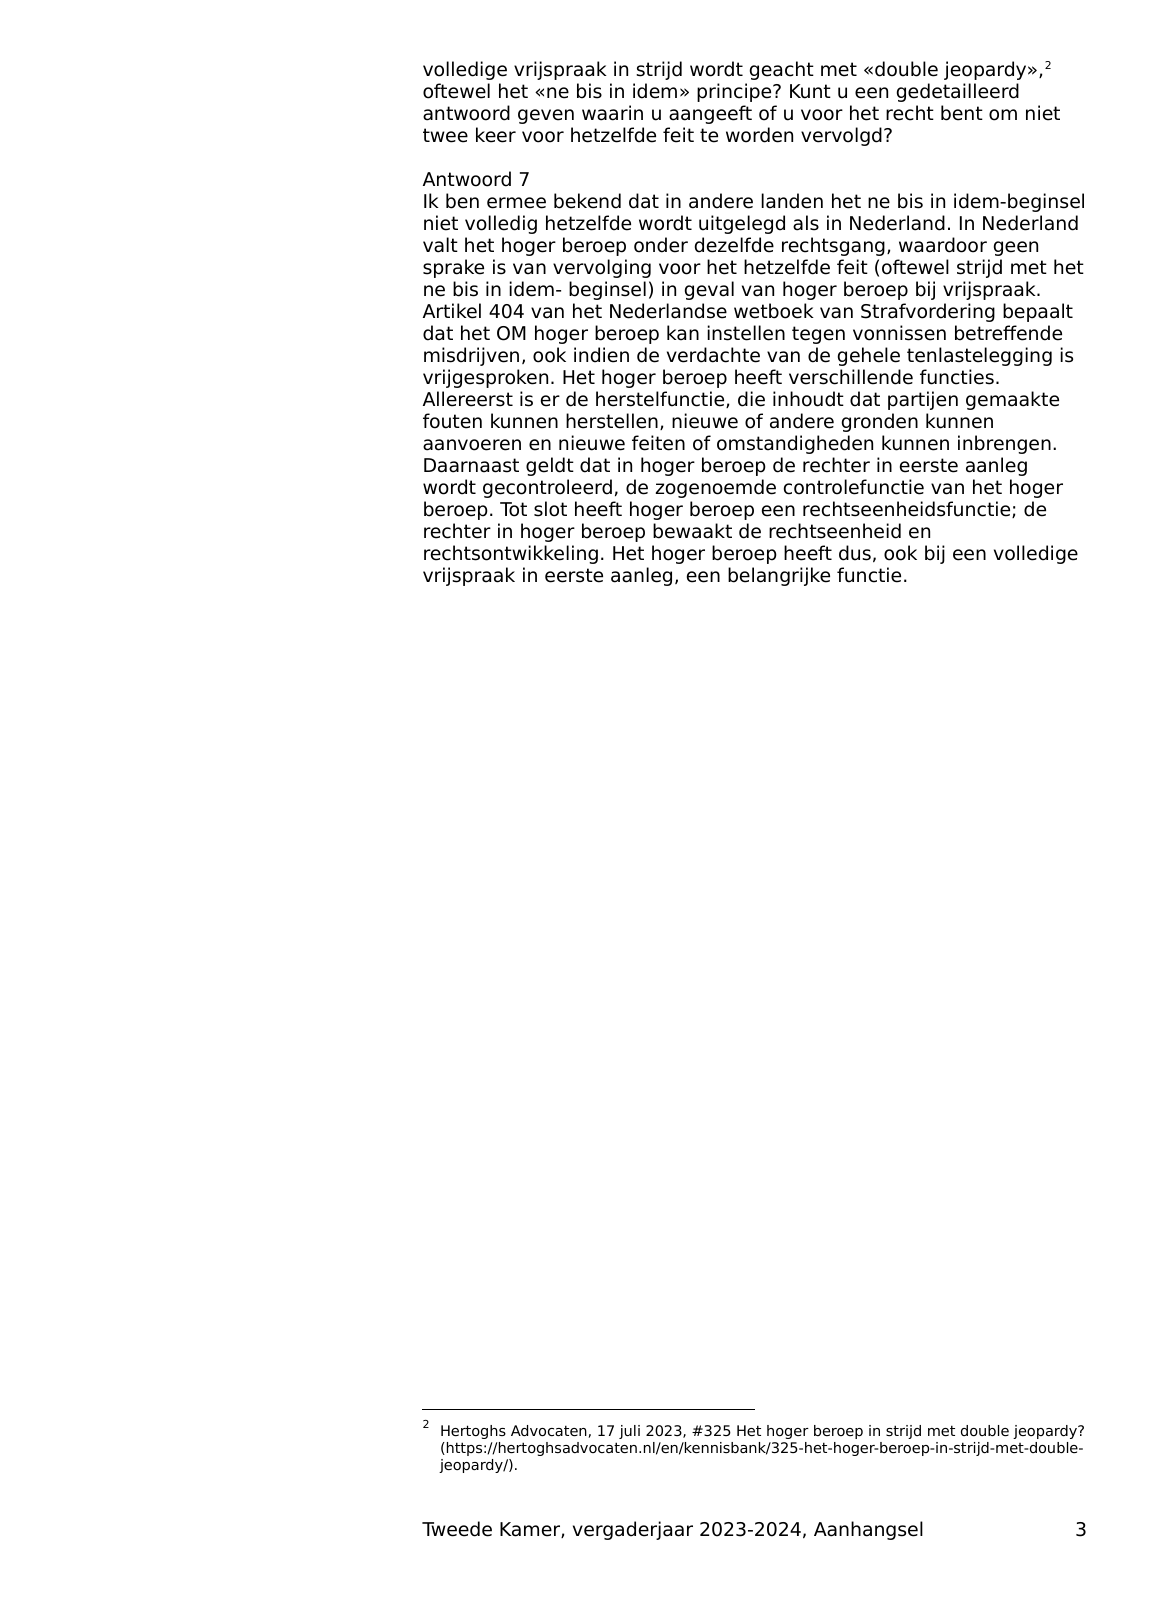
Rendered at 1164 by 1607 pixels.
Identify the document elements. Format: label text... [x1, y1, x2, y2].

text Ik ben ermee bekend dat in andere landen het ne bis in idem-beginsel niet volledig hetzelfde wordt uitgelegd als in Nederland. In Nederland valt het hoger beroep onder dezelfde rechtsgang, waardoor geen sprake is van vervolging voor het hetzelfde feit (oftewel strijd met het ne bis in idem- beginsel) in geval van hoger beroep bij vrijspraak. Artikel 404 van het Nederlandse wetboek van Strafvordering bepaalt dat het OM hoger beroep kan instellen tegen vonnissen betreffende misdrijven, ook indien de verdachte van de gehele tenlastelegging is vrijgesproken. Het hoger beroep heeft verschillende functies. Allereerst is er de herstelfunctie, die inhoudt dat partijen gemaakte fouten kunnen herstellen, nieuwe of andere gronden kunnen aanvoeren en nieuwe feiten of omstandigheden kunnen inbrengen. Daarnaast geldt dat in hoger beroep de rechter in eerste aanleg wordt gecontroleerd, de zogenoemde controlefunctie van het hoger beroep. Tot slot heeft hoger beroep een rechtseenheidsfunctie; de rechter in hoger beroep bewaakt de rechtseenheid en rechtsontwikkeling. Het hoger beroep heeft dus, ook bij een volledige vrijspraak in eerste aanleg, een belangrijke functie. [422, 191, 1087, 587]
text volledige vrijspraak in strijd wordt geacht met «double jeopardy», oftewel het «ne bis in idem» principe? Kunt u een gedetailleerd antwoord geven waarin u aangeeft of u voor het recht bent om niet twee keer voor hetzelfde feit te worden vervolgd? [422, 59, 1087, 147]
text Hertoghs Advocaten, 17 juli 2023, #325 Het hoger beroep in strijd met double jeopardy? (https://hertoghsadvocaten.nl/en/kennisbank/325-het-hoger-beroep-in-strijd-met-double-jeopardy/). [422, 1418, 1087, 1474]
text Antwoord 7 [422, 169, 1087, 191]
